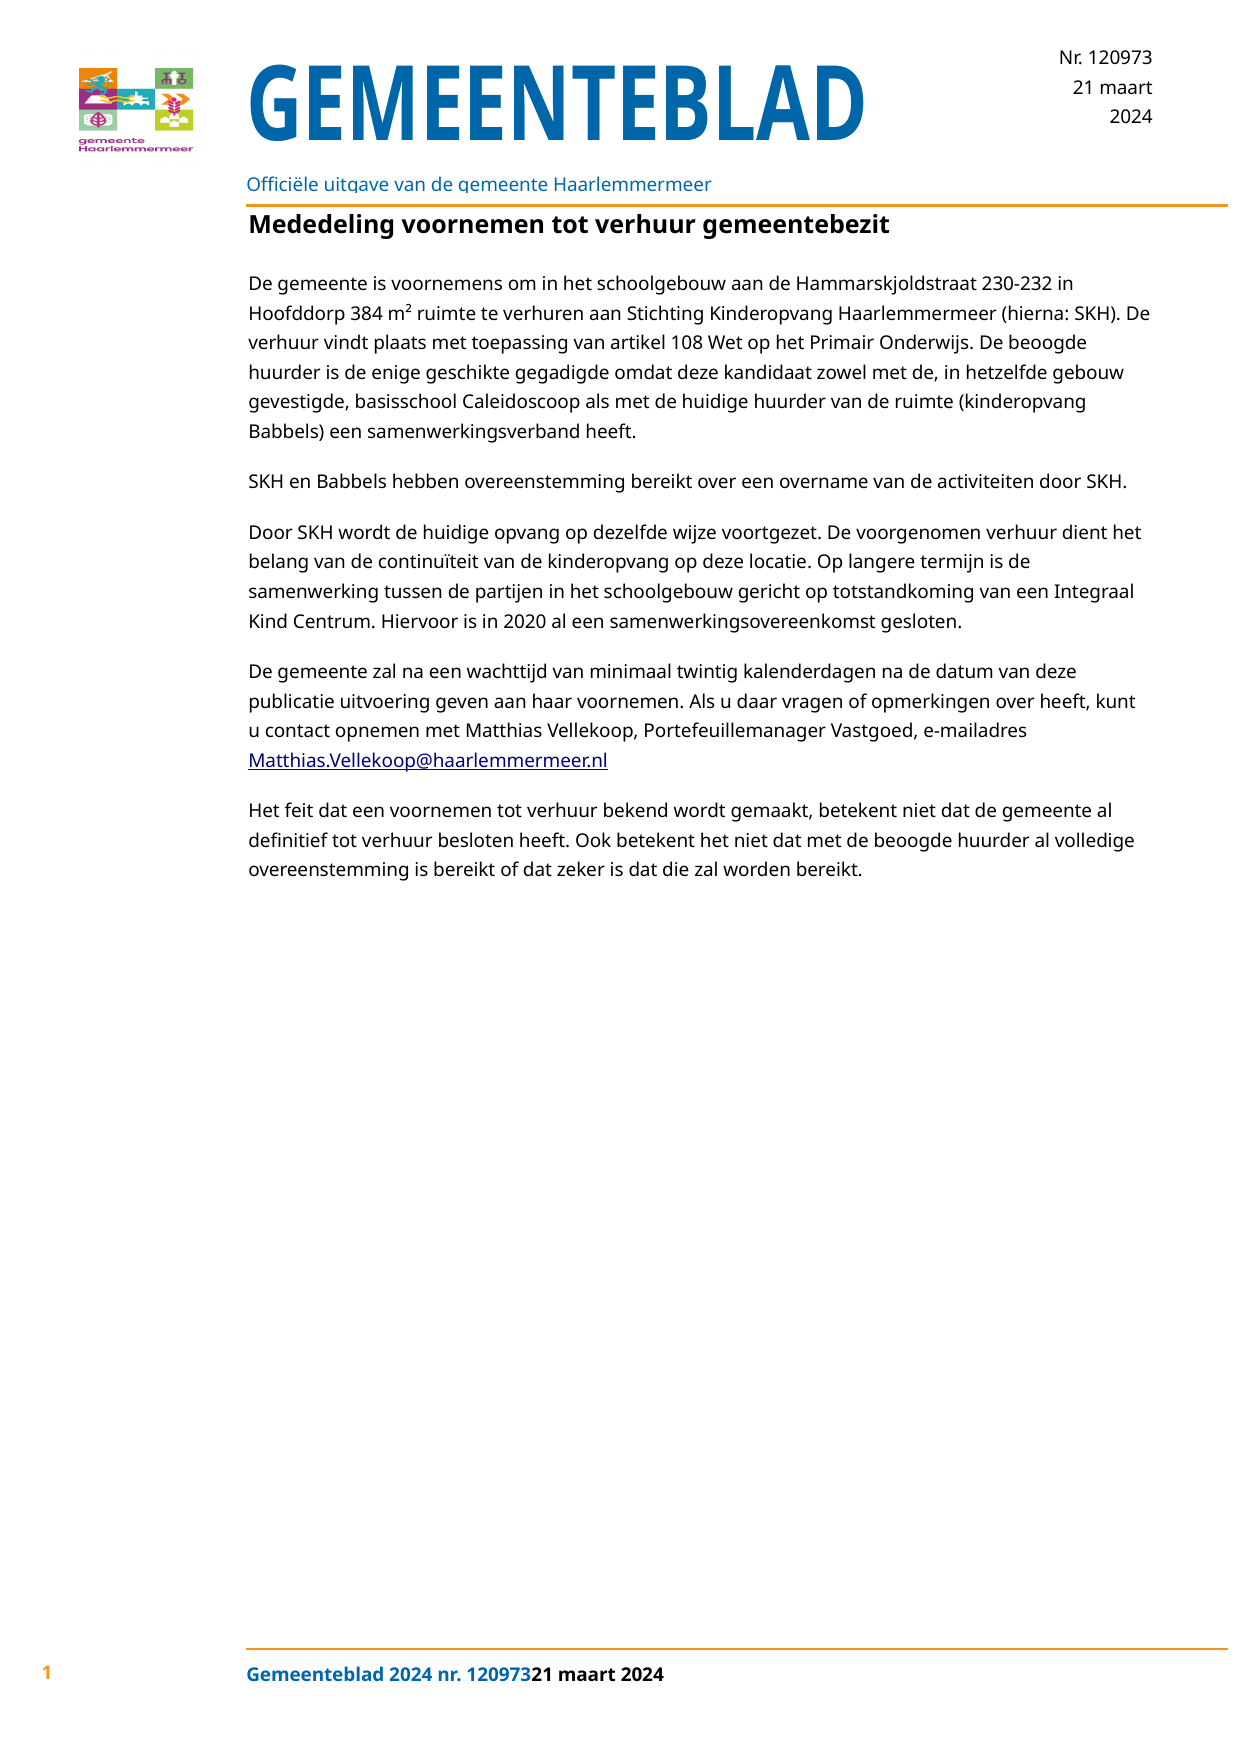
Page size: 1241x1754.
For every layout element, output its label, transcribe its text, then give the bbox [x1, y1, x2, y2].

text De gemeente zal na een wachttijd van minimaal twintig kalenderdagen na de datum van deze publicatie uitvoering geven aan haar voornemen. Als u daar vragen of opmerkingen over heeft, kunt u contact opnemen met Matthias Vellekoop, Portefeuillemanager Vastgoed, e-mailadres Matthias.Vellekoop@haarlemmermeer.nl [248, 658, 1152, 773]
text Het feit dat een voornemen tot verhuur bekend wordt gemaakt, betekent niet dat de gemeente al definitief tot verhuur besloten heeft. Ook betekent het niet dat met de beoogde huurder al volledige overeenstemming is bereikt of dat zeker is dat die zal worden bereikt. [248, 797, 1152, 882]
picture [41, 47, 231, 172]
text SKH en Babbels hebben overeenstemming bereikt over een overname van de activiteiten door SKH. [248, 469, 1152, 494]
text Mededeling voornemen tot verhuur gemeentebezit [248, 207, 1152, 241]
text De gemeente is voornemens om in het schoolgebouw aan de Hammarskjoldstraat 230-232 in Hoofddorp 384 m² ruimte te verhuren aan Stichting Kinderopvang Haarlemmermeer (hierna: SKH). De verhuur vindt plaats met toepassing van artikel 108 Wet op het Primair Onderwijs. De beoogde huurder is de enige geschikte gegadigde omdat deze kandidaat zowel met de, in hetzelfde gebouw gevestigde, basisschool Caleidoscoop als met de huidige huurder van de ruimte (kinderopvang Babbels) een samenwerkingsverband heeft. [248, 270, 1152, 444]
text Door SKH wordt de huidige opvang op dezelfde wijze voortgezet. De voorgenomen verhuur dient het belang van de continuïteit van de kinderopvang op deze locatie. Op langere termijn is de samenwerking tussen de partijen in het schoolgebouw gericht op totstandkoming van een Integraal Kind Centrum. Hiervoor is in 2020 al een samenwerkingsovereenkomst gesloten. [248, 519, 1152, 633]
